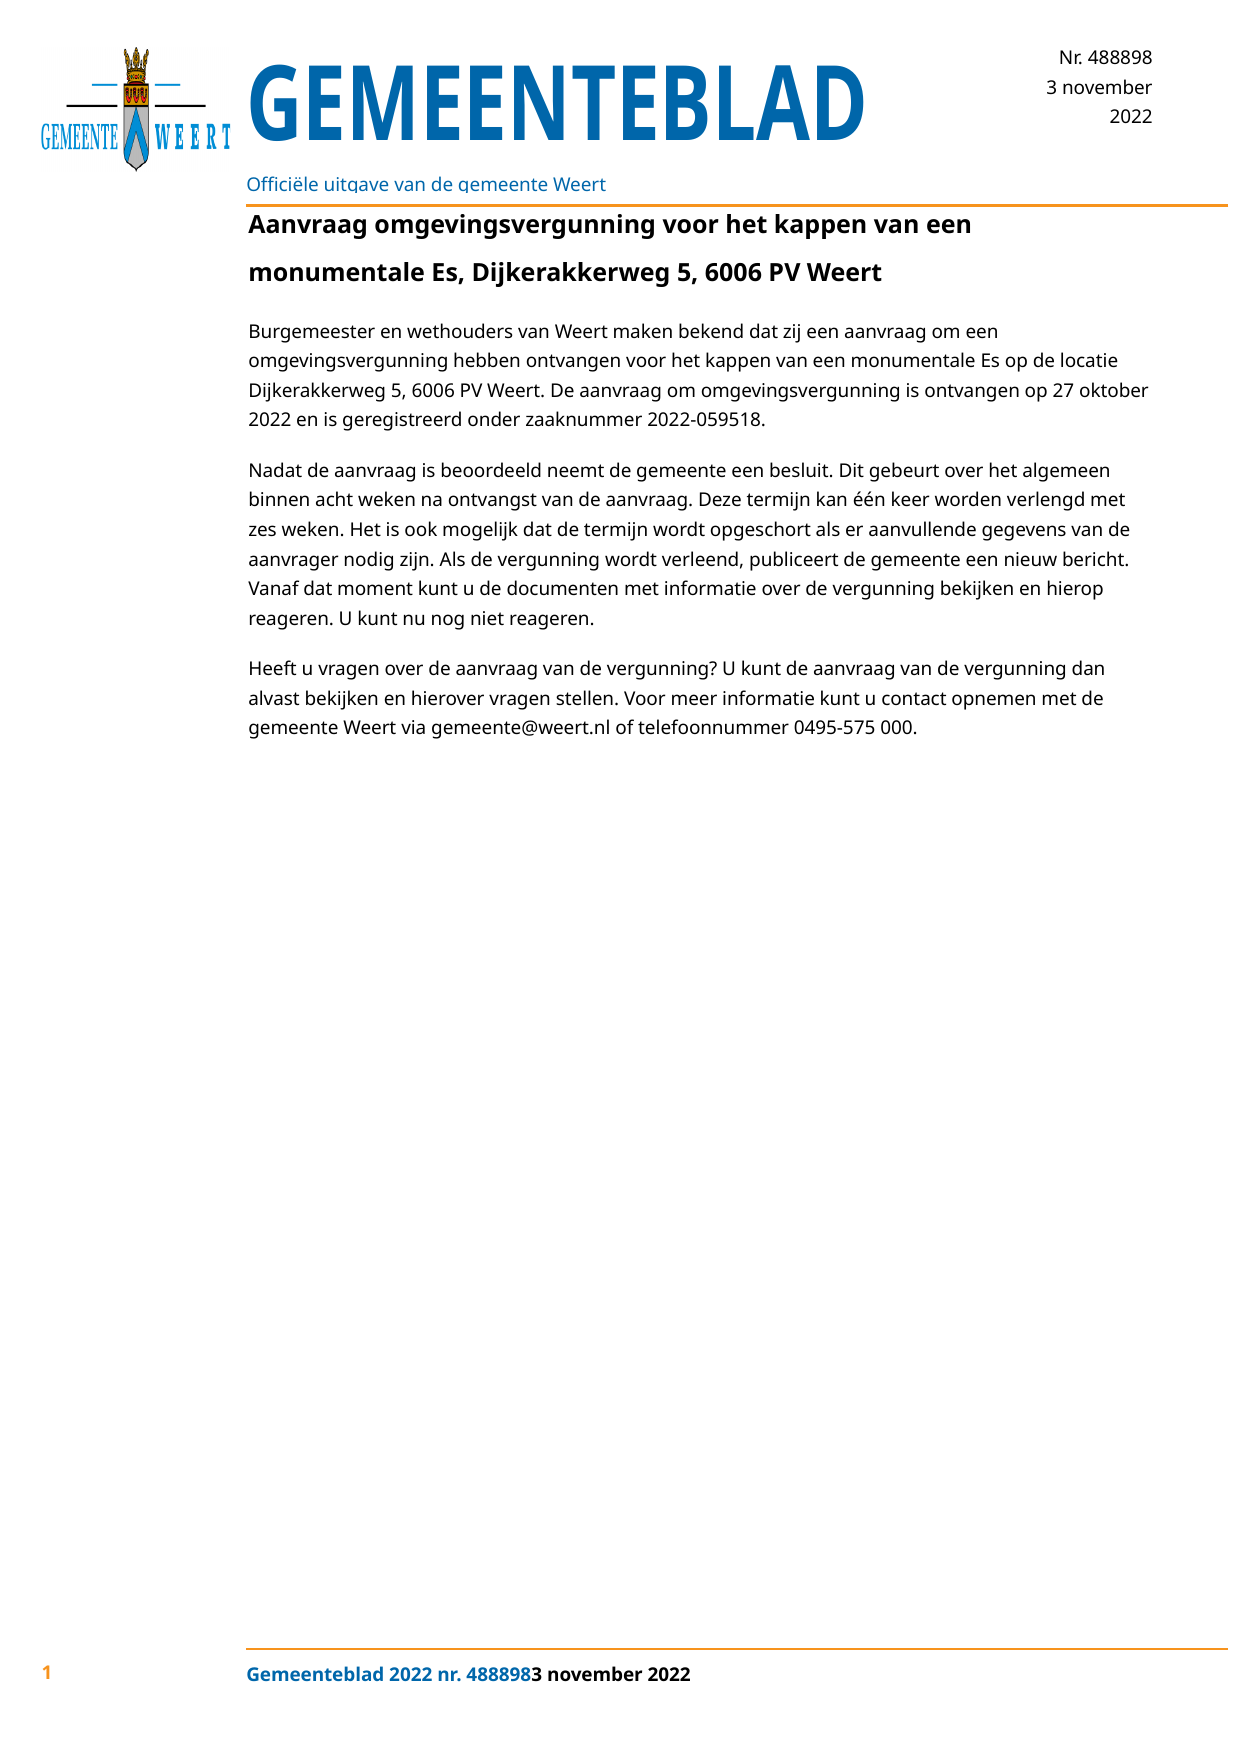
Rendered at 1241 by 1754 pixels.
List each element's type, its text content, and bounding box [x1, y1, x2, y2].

picture [41, 47, 231, 172]
text Heeft u vragen over de aanvraag van de vergunning? U kunt de aanvraag van de vergunning dan alvast bekijken en hierover vragen stellen. Voor meer informatie kunt u contact opnemen met de gemeente Weert via gemeente@weert.nl of telefoonnummer 0495-575 000. [248, 655, 1152, 740]
text Nadat de aanvraag is beoordeeld neemt de gemeente een besluit. Dit gebeurt over het algemeen binnen acht weken na ontvangst van de aanvraag. Deze termijn kan één keer worden verlengd met zes weken. Het is ook mogelijk dat de termijn wordt opgeschort als er aanvullende gegevens van de aanvrager nodig zijn. Als de vergunning wordt verleend, publiceert de gemeente een nieuw bericht. Vanaf dat moment kunt u de documenten met informatie over de vergunning bekijken en hierop reageren. U kunt nu nog niet reageren. [248, 457, 1152, 631]
text Burgemeester en wethouders van Weert maken bekend dat zij een aanvraag om een omgevingsvergunning hebben ontvangen voor het kappen van een monumentale Es op de locatie Dijkerakkerweg 5, 6006 PV Weert. De aanvraag om omgevingsvergunning is ontvangen op 27 oktober 2022 en is geregistreerd onder zaaknummer 2022-059518. [248, 318, 1152, 432]
text Aanvraag omgevingsvergunning voor het kappen van een monumentale Es, Dijkerakkerweg 5, 6006 PV Weert [248, 207, 1152, 288]
